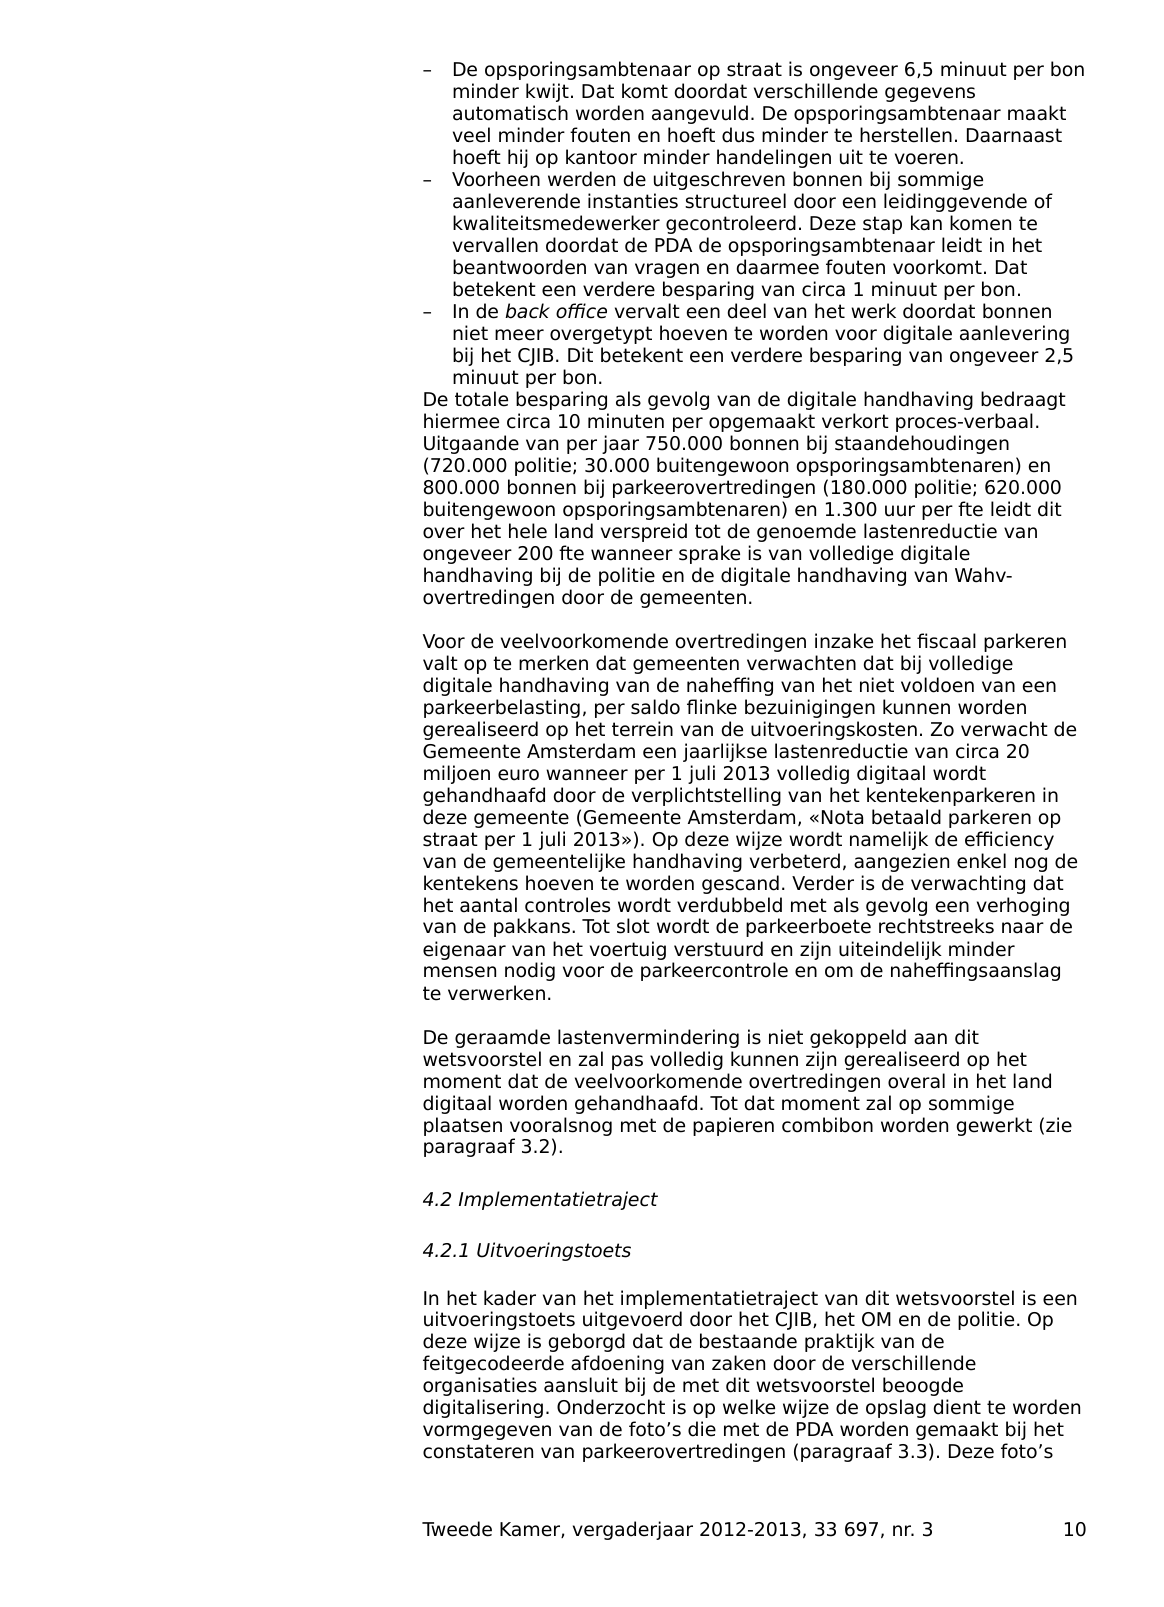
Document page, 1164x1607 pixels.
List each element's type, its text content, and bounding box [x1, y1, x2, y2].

text De geraamde lastenvermindering is niet gekoppeld aan dit wetsvoorstel en zal pas volledig kunnen zijn gerealiseerd op het moment dat de veelvoorkomende overtredingen overal in het land digitaal worden gehandhaafd. Tot dat moment zal op sommige plaatsen vooralsnog met de papieren combibon worden gewerkt (zie paragraaf 3.2). [422, 1027, 1087, 1158]
subtitle 4.2.1 Uitvoeringstoets [422, 1240, 1087, 1262]
text De totale besparing als gevolg van de digitale handhaving bedraagt hiermee circa 10 minuten per opgemaakt verkort proces-verbaal. Uitgaande van per jaar 750.000 bonnen bij staandehoudingen (720.000 politie; 30.000 buitengewoon opsporingsambtenaren) en 800.000 bonnen bij parkeerovertredingen (180.000 politie; 620.000 buitengewoon opsporingsambtenaren) en 1.300 uur per fte leidt dit over het hele land verspreid tot de genoemde lastenreductie van ongeveer 200 fte wanneer sprake is van volledige digitale handhaving bij de politie en de digitale handhaving van Wahv-overtredingen door de gemeenten. [422, 389, 1087, 608]
text – Voorheen werden de uitgeschreven bonnen bij sommige aanleverende instanties structureel door een leidinggevende of kwaliteitsmedewerker gecontroleerd. Deze stap kan komen te vervallen doordat de PDA de opsporingsambtenaar leidt in het beantwoorden van vragen en daarmee fouten voorkomt. Dat betekent een verdere besparing van circa 1 minuut per bon. [422, 169, 1087, 301]
text Voor de veelvoorkomende overtredingen inzake het fiscaal parkeren valt op te merken dat gemeenten verwachten dat bij volledige digitale handhaving van de naheffing van het niet voldoen van een parkeerbelasting, per saldo flinke bezuinigingen kunnen worden gerealiseerd op het terrein van de uitvoeringskosten. Zo verwacht de Gemeente Amsterdam een jaarlijkse lastenreductie van circa 20 miljoen euro wanneer per 1 juli 2013 volledig digitaal wordt gehandhaafd door de verplichtstelling van het kentekenparkeren in deze gemeente (Gemeente Amsterdam, «Nota betaald parkeren op straat per 1 juli 2013»). Op deze wijze wordt namelijk de efficiency van de gemeentelijke handhaving verbeterd, aangezien enkel nog de kentekens hoeven te worden gescand. Verder is de verwachting dat het aantal controles wordt verdubbeld met als gevolg een verhoging van de pakkans. Tot slot wordt de parkeerboete rechtstreeks naar de eigenaar van het voertuig verstuurd en zijn uiteindelijk minder mensen nodig voor de parkeercontrole en om de naheffingsaanslag te verwerken. [422, 631, 1087, 1004]
text In het kader van het implementatietraject van dit wetsvoorstel is een uitvoeringstoets uitgevoerd door het CJIB, het OM en de politie. Op deze wijze is geborgd dat de bestaande praktijk van de feitgecodeerde afdoening van zaken door de verschillende organisaties aansluit bij de met dit wetsvoorstel beoogde digitalisering. Onderzocht is op welke wijze de opslag dient te worden vormgegeven van de foto’s die met de PDA worden gemaakt bij het constateren van parkeerovertredingen (paragraaf 3.3). Deze foto’s [422, 1287, 1087, 1463]
subtitle 4.2 Implementatietraject [422, 1188, 1087, 1210]
text – De opsporingsambtenaar op straat is ongeveer 6,5 minuut per bon minder kwijt. Dat komt doordat verschillende gegevens automatisch worden aangevuld. De opsporingsambtenaar maakt veel minder fouten en hoeft dus minder te herstellen. Daarnaast hoeft hij op kantoor minder handelingen uit te voeren. [422, 59, 1087, 169]
text – In de back office vervalt een deel van het werk doordat bonnen niet meer overgetypt hoeven te worden voor digitale aanlevering bij het CJIB. Dit betekent een verdere besparing van ongeveer 2,5 minuut per bon. [422, 301, 1087, 389]
